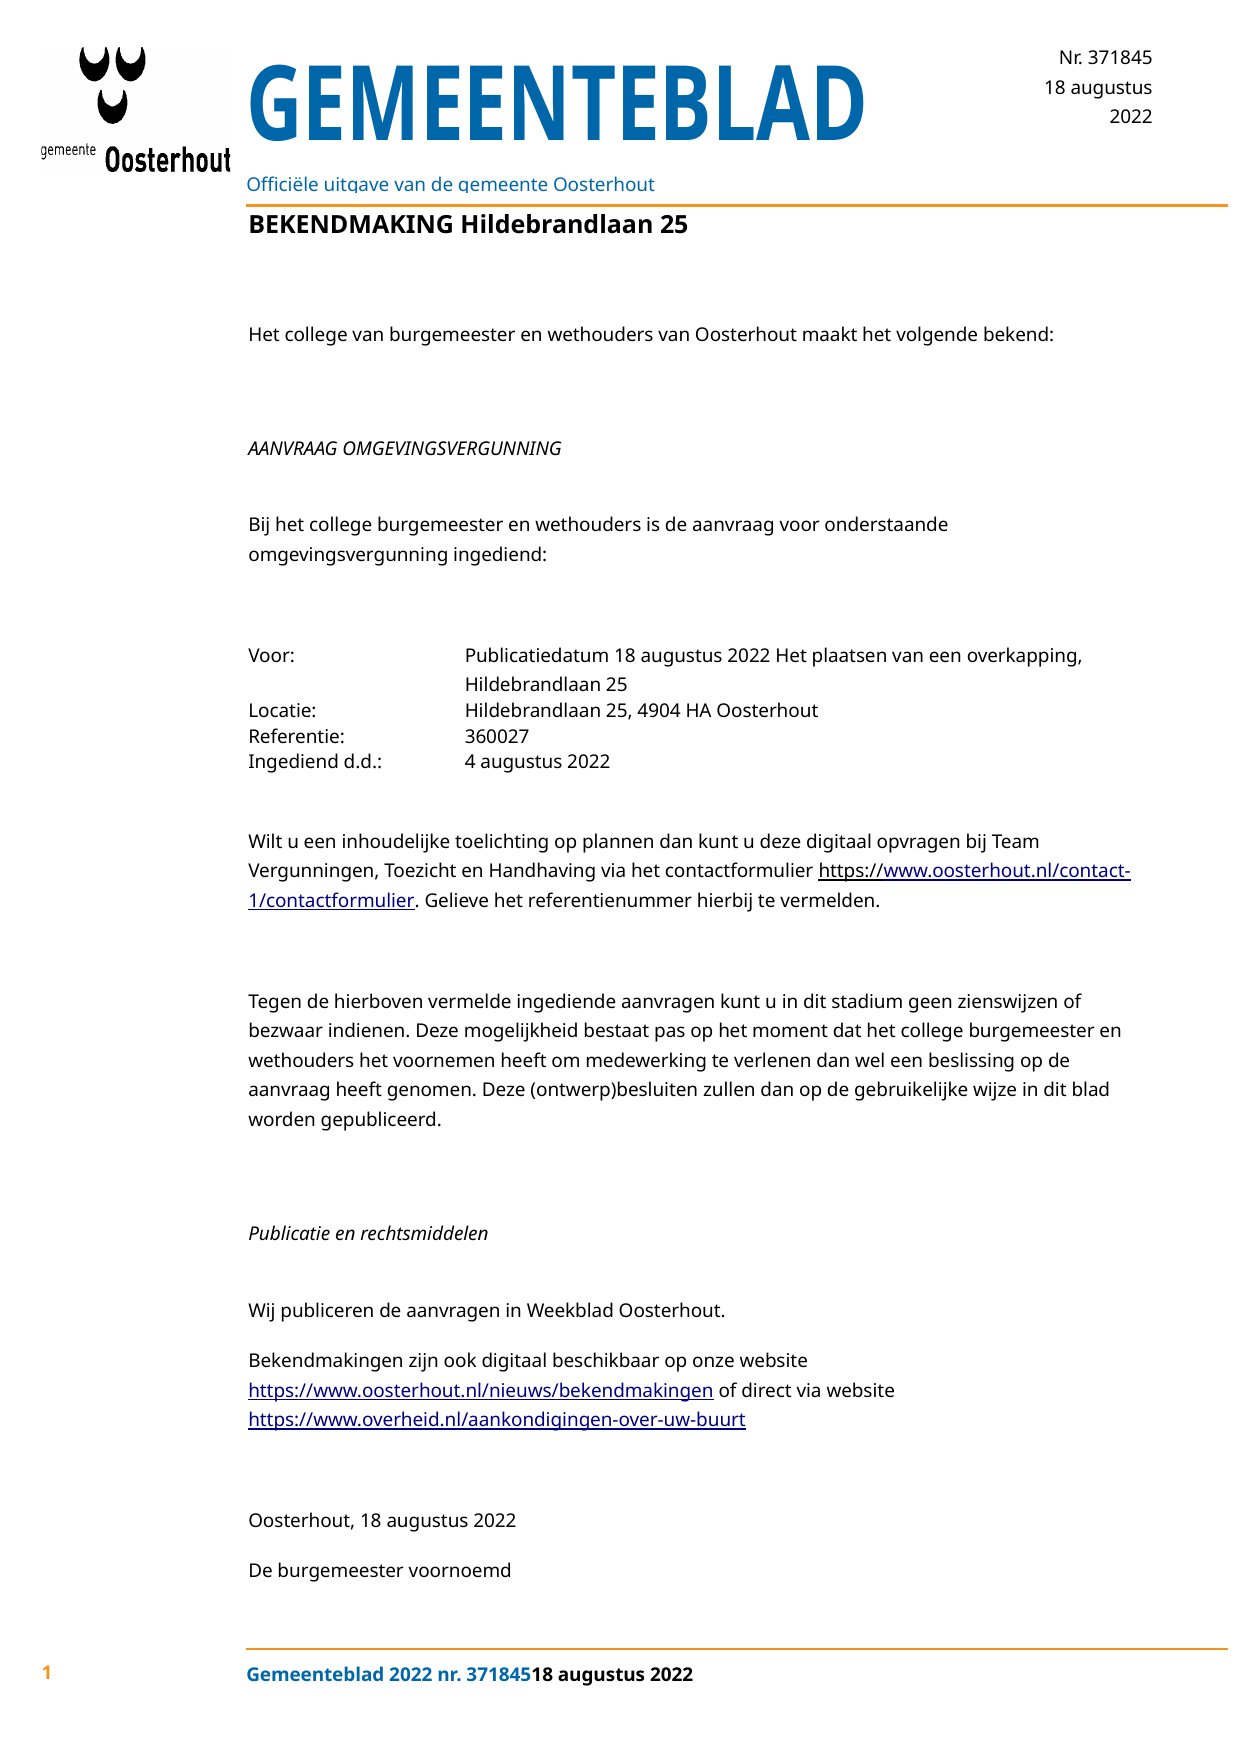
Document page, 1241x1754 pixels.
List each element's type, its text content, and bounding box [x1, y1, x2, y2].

text BEKENDMAKING Hildebrandlaan 25 [248, 207, 1152, 241]
table_cell Ingediend d.d.: [248, 749, 464, 774]
table_header Publicatiedatum 18 augustus 2022 Het plaatsen van een overkapping, Hildebrandlaan 25 [465, 642, 1152, 697]
text Bekendmakingen zijn ook digitaal beschikbaar op onze website https://www.oosterhout.nl/nieuws/bekendmakingen of direct via website https://www.overheid.nl/aankondigingen-over-uw-buurt [248, 1347, 1152, 1432]
text AANVRAAG OMGEVINGSVERGUNNING [248, 435, 1152, 461]
text Wij publiceren de aanvragen in Weekblad Oosterhout. [248, 1297, 1152, 1322]
text Het college van burgemeester en wethouders van Oosterhout maakt het volgende bekend: [248, 321, 1152, 346]
table_header Voor: [248, 642, 464, 697]
text Oosterhout, 18 augustus 2022 [248, 1507, 1152, 1533]
table_cell Referentie: [248, 723, 464, 748]
table_cell 360027 [465, 723, 1152, 748]
picture [41, 47, 231, 172]
text Wilt u een inhoudelijke toelichting op plannen dan kunt u deze digitaal opvragen bij Team Vergunningen, Toezicht en Handhaving via het contactformulier https://www.oosterhout.nl/contact-1/contactformulier. Gelieve het referentienummer hierbij te vermelden. [248, 828, 1152, 913]
text Tegen de hierboven vermelde ingediende aanvragen kunt u in dit stadium geen zienswijzen of bezwaar indienen. Deze mogelijkheid bestaat pas op het moment dat het college burgemeester en wethouders het voornemen heeft om medewerking te verlenen dan wel een beslissing op de aanvraag heeft genomen. Deze (ontwerp)besluiten zullen dan op de gebruikelijke wijze in dit blad worden gepubliceerd. [248, 988, 1152, 1132]
text De burgemeester voornoemd [248, 1558, 1152, 1583]
table_cell Locatie: [248, 697, 464, 723]
text Bij het college burgemeester en wethouders is de aanvraag voor onderstaande omgevingsvergunning ingediend: [248, 511, 1152, 567]
table_cell Hildebrandlaan 25, 4904 HA Oosterhout [465, 697, 1152, 723]
table_cell 4 augustus 2022 [465, 749, 1152, 774]
text Publicatie en rechtsmiddelen [248, 1221, 1152, 1246]
